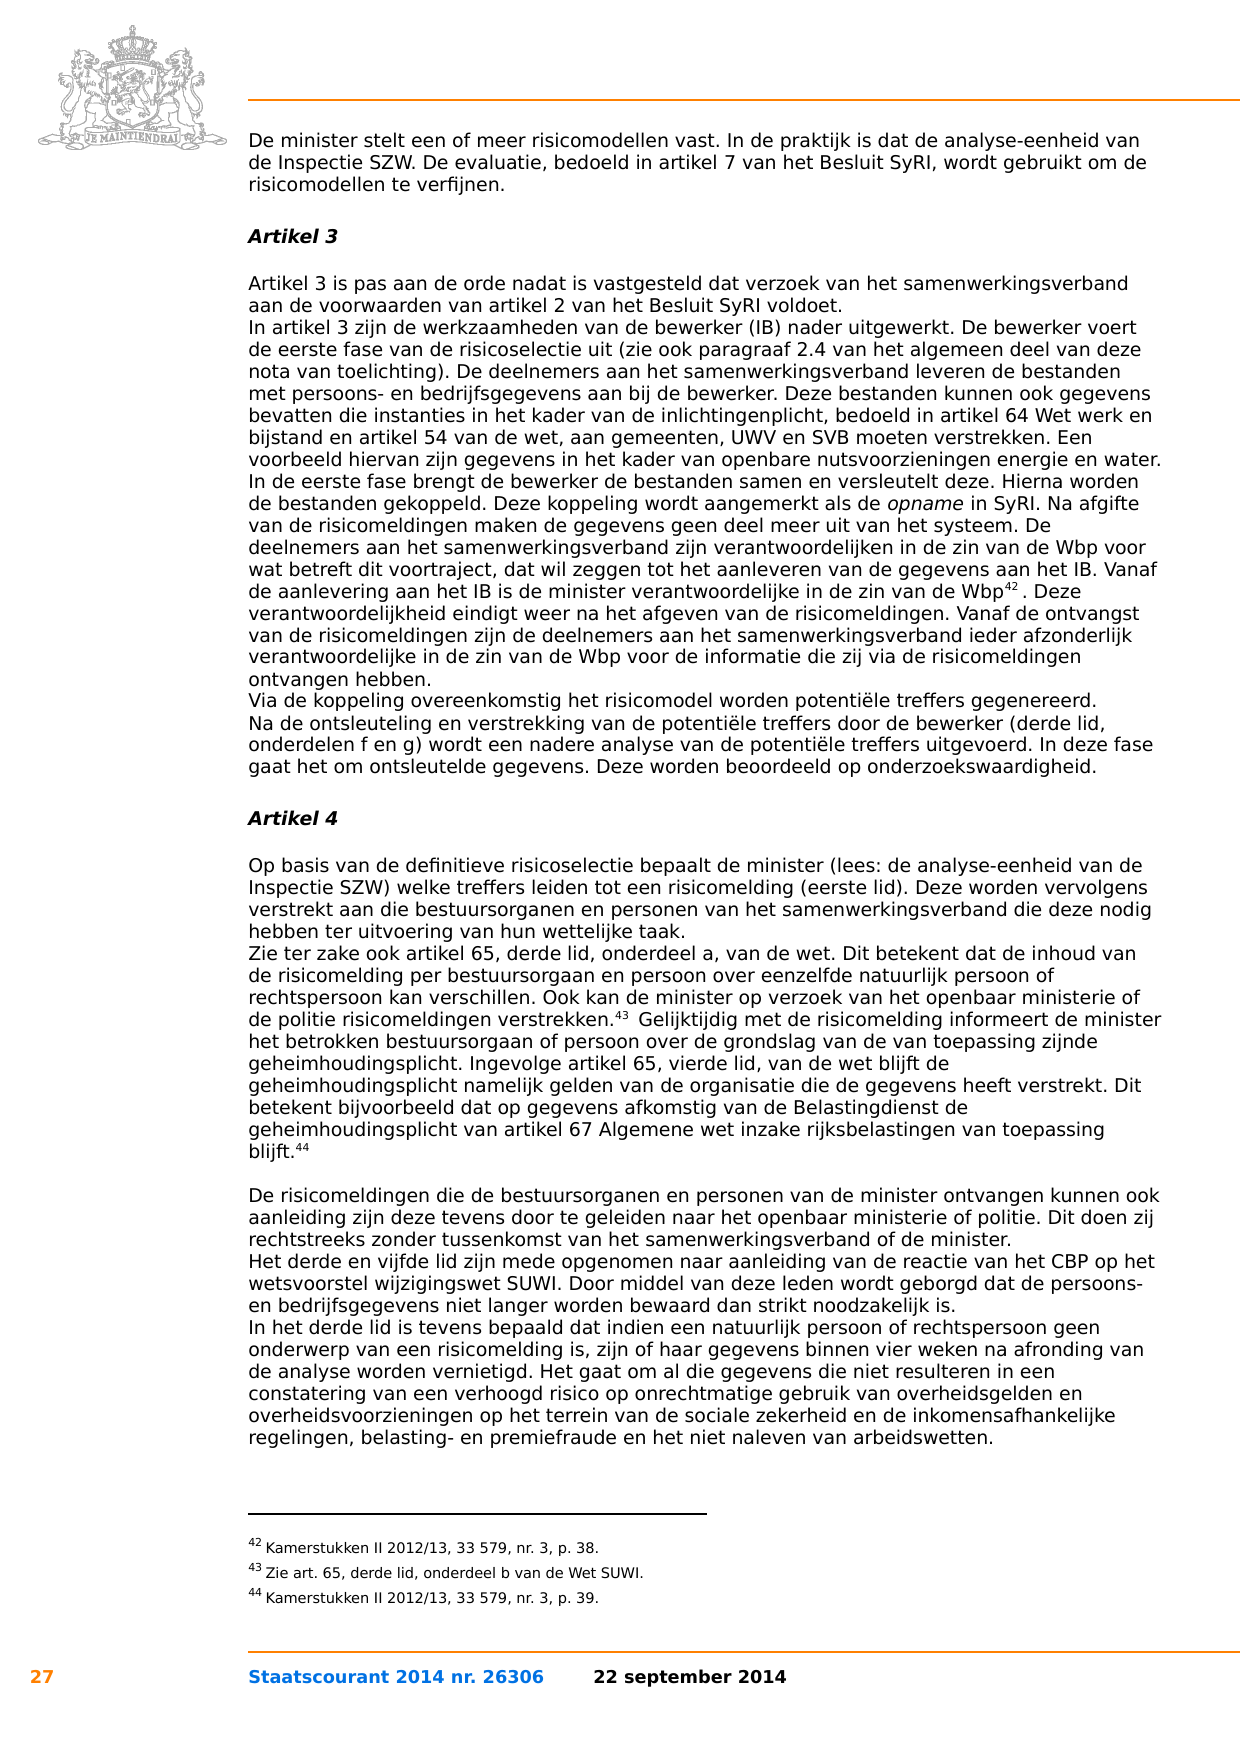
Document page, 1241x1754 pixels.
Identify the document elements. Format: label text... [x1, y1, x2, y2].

text In de eerste fase brengt de bewerker de bestanden samen en versleutelt deze. Hierna worden de bestanden gekoppeld. Deze koppeling wordt aangemerkt als de opname in SyRI. Na afgifte van de risicomeldingen maken de gegevens geen deel meer uit van het systeem. De deelnemers aan het samenwerkingsverband zijn verantwoordelijken in de zin van de Wbp voor wat betreft dit voortraject, dat wil zeggen tot het aanleveren van de gegevens aan het IB. Vanaf de aanlevering aan het IB is de minister verantwoordelijke in de zin van de Wbp. Deze verantwoordelijkheid eindigt weer na het afgeven van de risicomeldingen. Vanaf de ontvangst van de risicomeldingen zijn de deelnemers aan het samenwerkingsverband ieder afzonderlijk verantwoordelijke in de zin van de Wbp voor de informatie die zij via de risicomeldingen ontvangen hebben. [248, 471, 1163, 690]
text Via de koppeling overeenkomstig het risicomodel worden potentiële treffers gegenereerd. [248, 690, 1163, 712]
text Zie art. 65, derde lid, onderdeel b van de Wet SUWI. [248, 1561, 1163, 1583]
text Kamerstukken II 2012/13, 33 579, nr. 3, p. 38. [248, 1536, 1163, 1558]
text Het derde en vijfde lid zijn mede opgenomen naar aanleiding van de reactie van het CBP op het wetsvoorstel wijzigingswet SUWI. Door middel van deze leden wordt geborgd dat de persoons- en bedrijfsgegevens niet langer worden bewaard dan strikt noodzakelijk is. [248, 1251, 1163, 1317]
subtitle Artikel 3 [248, 226, 1163, 248]
text Artikel 3 is pas aan de orde nadat is vastgesteld dat verzoek van het samenwerkingsverband aan de voorwaarden van artikel 2 van het Besluit SyRI voldoet. [248, 273, 1163, 317]
text Zie ter zake ook artikel 65, derde lid, onderdeel a, van de wet. Dit betekent dat de inhoud van de risicomelding per bestuursorgaan en persoon over eenzelfde natuurlijk persoon of rechtspersoon kan verschillen. Ook kan de minister op verzoek van het openbaar ministerie of de politie risicomeldingen verstrekken. Gelijktijdig met de risicomelding informeert de minister het betrokken bestuursorgaan of persoon over de grondslag van de van toepassing zijnde geheimhoudingsplicht. Ingevolge artikel 65, vierde lid, van de wet blijft de geheimhoudingsplicht namelijk gelden van de organisatie die de gegevens heeft verstrekt. Dit betekent bijvoorbeeld dat op gegevens afkomstig van de Belastingdienst de geheimhoudingsplicht van artikel 67 Algemene wet inzake rijksbelastingen van toepassing blijft. [248, 943, 1163, 1163]
text Na de ontsleuteling en verstrekking van de potentiële treffers door de bewerker (derde lid, onderdelen f en g) wordt een nadere analyse van de potentiële treffers uitgevoerd. In deze fase gaat het om ontsleutelde gegevens. Deze worden beoordeeld op onderzoekswaardigheid. [248, 712, 1163, 778]
text In artikel 3 zijn de werkzaamheden van de bewerker (IB) nader uitgewerkt. De bewerker voert de eerste fase van de risicoselectie uit (zie ook paragraaf 2.4 van het algemeen deel van deze nota van toelichting). De deelnemers aan het samenwerkingsverband leveren de bestanden met persoons- en bedrijfsgegevens aan bij de bewerker. Deze bestanden kunnen ook gegevens bevatten die instanties in het kader van de inlichtingenplicht, bedoeld in artikel 64 Wet werk en bijstand en artikel 54 van de wet, aan gemeenten, UWV en SVB moeten verstrekken. Een voorbeeld hiervan zijn gegevens in het kader van openbare nutsvoorzieningen energie en water. [248, 317, 1163, 471]
text Op basis van de definitieve risicoselectie bepaalt de minister (lees: de analyse-eenheid van de Inspectie SZW) welke treffers leiden tot een risicomelding (eerste lid). Deze worden vervolgens verstrekt aan die bestuursorganen en personen van het samenwerkingsverband die deze nodig hebben ter uitvoering van hun wettelijke taak. [248, 855, 1163, 943]
picture [38, 25, 227, 150]
text In het derde lid is tevens bepaald dat indien een natuurlijk persoon of rechtspersoon geen onderwerp van een risicomelding is, zijn of haar gegevens binnen vier weken na afronding van de analyse worden vernietigd. Het gaat om al die gegevens die niet resulteren in een constatering van een verhoogd risico op onrechtmatige gebruik van overheidsgelden en overheidsvoorzieningen op het terrein van de sociale zekerheid en de inkomensafhankelijke regelingen, belasting- en premiefraude en het niet naleven van arbeidswetten. [248, 1317, 1163, 1449]
text De minister stelt een of meer risicomodellen vast. In de praktijk is dat de analyse-eenheid van de Inspectie SZW. De evaluatie, bedoeld in artikel 7 van het Besluit SyRI, wordt gebruikt om de risicomodellen te verfijnen. [248, 130, 1163, 196]
text Kamerstukken II 2012/13, 33 579, nr. 3, p. 39. [248, 1586, 1163, 1608]
subtitle Artikel 4 [248, 808, 1163, 830]
text De risicomeldingen die de bestuursorganen en personen van de minister ontvangen kunnen ook aanleiding zijn deze tevens door te geleiden naar het openbaar ministerie of politie. Dit doen zij rechtstreeks zonder tussenkomst van het samenwerkingsverband of de minister. [248, 1185, 1163, 1251]
